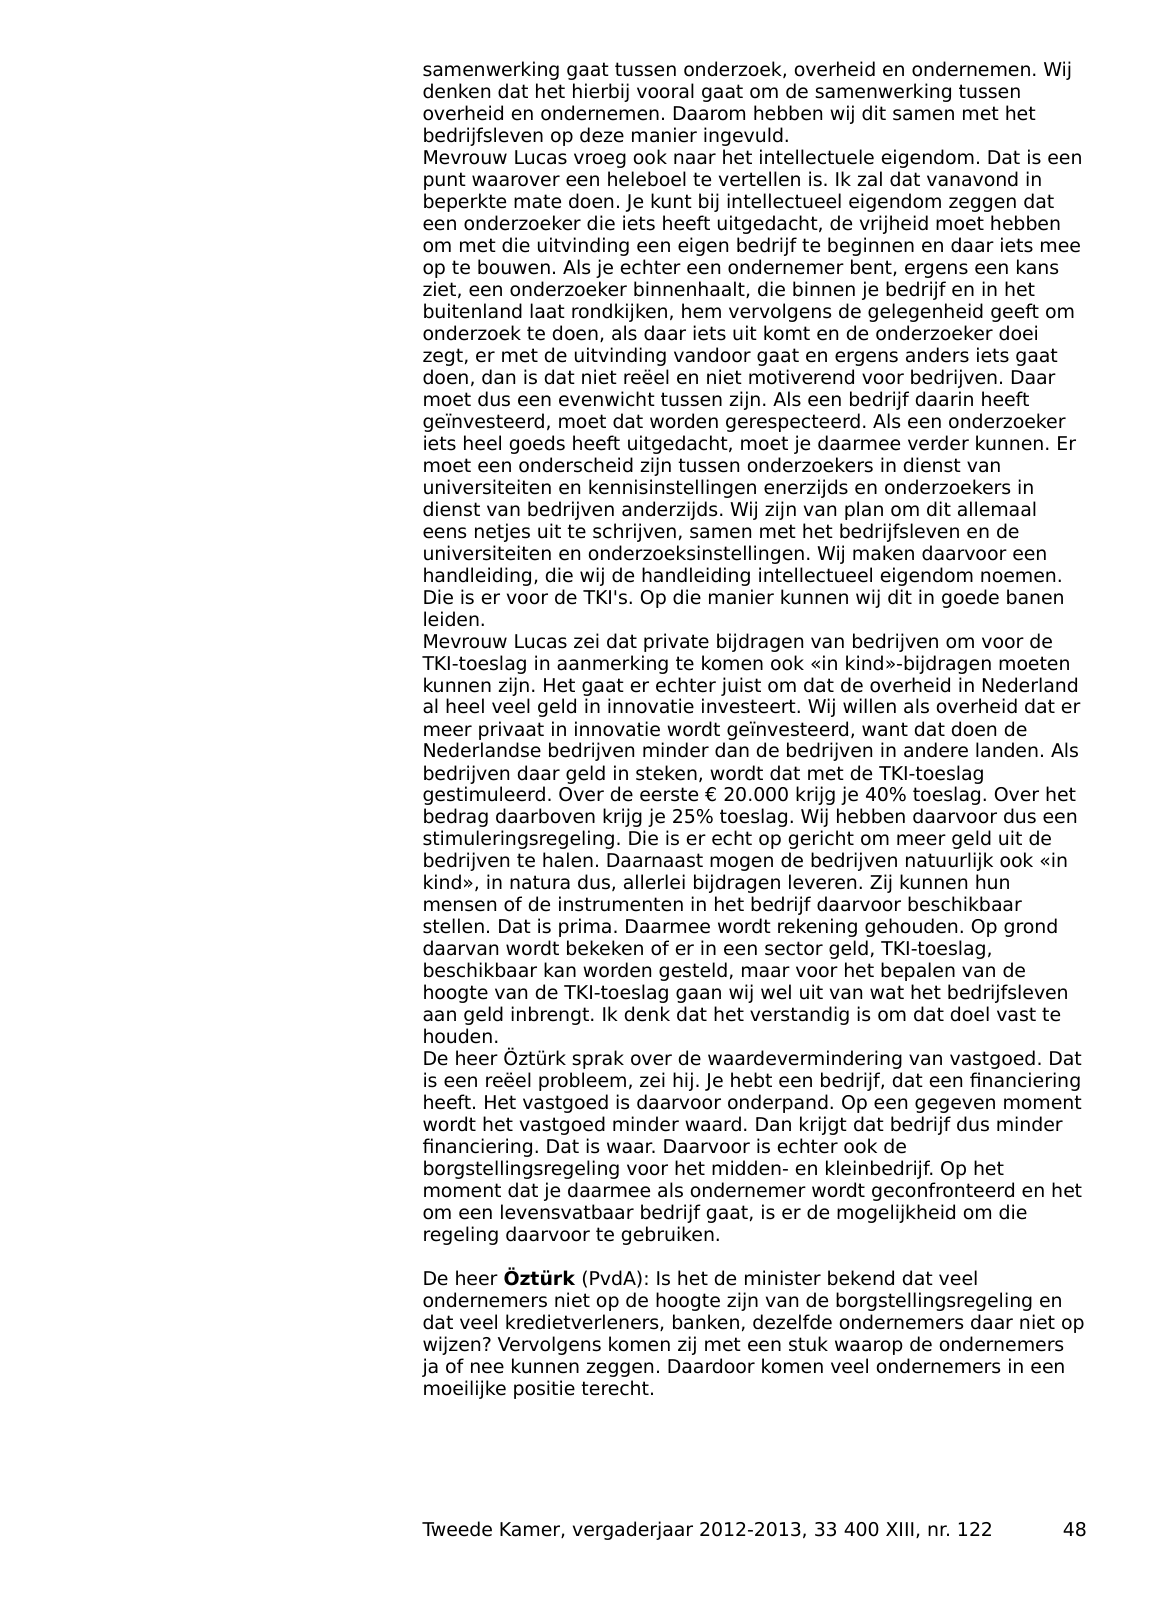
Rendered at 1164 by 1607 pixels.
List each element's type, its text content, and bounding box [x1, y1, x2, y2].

text Mevrouw Lucas vroeg ook naar het intellectuele eigendom. Dat is een punt waarover een heleboel te vertellen is. Ik zal dat vanavond in beperkte mate doen. Je kunt bij intellectueel eigendom zeggen dat een onderzoeker die iets heeft uitgedacht, de vrijheid moet hebben om met die uitvinding een eigen bedrijf te beginnen en daar iets mee op te bouwen. Als je echter een ondernemer bent, ergens een kans ziet, een onderzoeker binnenhaalt, die binnen je bedrijf en in het buitenland laat rondkijken, hem vervolgens de gelegenheid geeft om onderzoek te doen, als daar iets uit komt en de onderzoeker doei zegt, er met de uitvinding vandoor gaat en ergens anders iets gaat doen, dan is dat niet reëel en niet motiverend voor bedrijven. Daar moet dus een evenwicht tussen zijn. Als een bedrijf daarin heeft geïnvesteerd, moet dat worden gerespecteerd. Als een onderzoeker iets heel goeds heeft uitgedacht, moet je daarmee verder kunnen. Er moet een onderscheid zijn tussen onderzoekers in dienst van universiteiten en kennisinstellingen enerzijds en onderzoekers in dienst van bedrijven anderzijds. Wij zijn van plan om dit allemaal eens netjes uit te schrijven, samen met het bedrijfsleven en de universiteiten en onderzoeksinstellingen. Wij maken daarvoor een handleiding, die wij de handleiding intellectueel eigendom noemen. Die is er voor de TKI's. Op die manier kunnen wij dit in goede banen leiden. [422, 147, 1087, 631]
text Mevrouw Lucas zei dat private bijdragen van bedrijven om voor de TKI-toeslag in aanmerking te komen ook «in kind»-bijdragen moeten kunnen zijn. Het gaat er echter juist om dat de overheid in Nederland al heel veel geld in innovatie investeert. Wij willen als overheid dat er meer privaat in innovatie wordt geïnvesteerd, want dat doen de Nederlandse bedrijven minder dan de bedrijven in andere landen. Als bedrijven daar geld in steken, wordt dat met de TKI-toeslag gestimuleerd. Over de eerste € 20.000 krijg je 40% toeslag. Over het bedrag daarboven krijg je 25% toeslag. Wij hebben daarvoor dus een stimuleringsregeling. Die is er echt op gericht om meer geld uit de bedrijven te halen. Daarnaast mogen de bedrijven natuurlijk ook «in kind», in natura dus, allerlei bijdragen leveren. Zij kunnen hun mensen of de instrumenten in het bedrijf daarvoor beschikbaar stellen. Dat is prima. Daarmee wordt rekening gehouden. Op grond daarvan wordt bekeken of er in een sector geld, TKI-toeslag, beschikbaar kan worden gesteld, maar voor het bepalen van de hoogte van de TKI-toeslag gaan wij wel uit van wat het bedrijfsleven aan geld inbrengt. Ik denk dat het verstandig is om dat doel vast te houden. [422, 631, 1087, 1048]
text samenwerking gaat tussen onderzoek, overheid en ondernemen. Wij denken dat het hierbij vooral gaat om de samenwerking tussen overheid en ondernemen. Daarom hebben wij dit samen met het bedrijfsleven op deze manier ingevuld. [422, 59, 1087, 147]
text De heer Öztürk (PvdA): Is het de minister bekend dat veel ondernemers niet op de hoogte zijn van de borgstellingsregeling en dat veel kredietverleners, banken, dezelfde ondernemers daar niet op wijzen? Vervolgens komen zij met een stuk waarop de ondernemers ja of nee kunnen zeggen. Daardoor komen veel ondernemers in een moeilijke positie terecht. [422, 1268, 1087, 1400]
text De heer Öztürk sprak over de waardevermindering van vastgoed. Dat is een reëel probleem, zei hij. Je hebt een bedrijf, dat een financiering heeft. Het vastgoed is daarvoor onderpand. Op een gegeven moment wordt het vastgoed minder waard. Dan krijgt dat bedrijf dus minder financiering. Dat is waar. Daarvoor is echter ook de borgstellingsregeling voor het midden- en kleinbedrijf. Op het moment dat je daarmee als ondernemer wordt geconfronteerd en het om een levensvatbaar bedrijf gaat, is er de mogelijkheid om die regeling daarvoor te gebruiken. [422, 1048, 1087, 1246]
